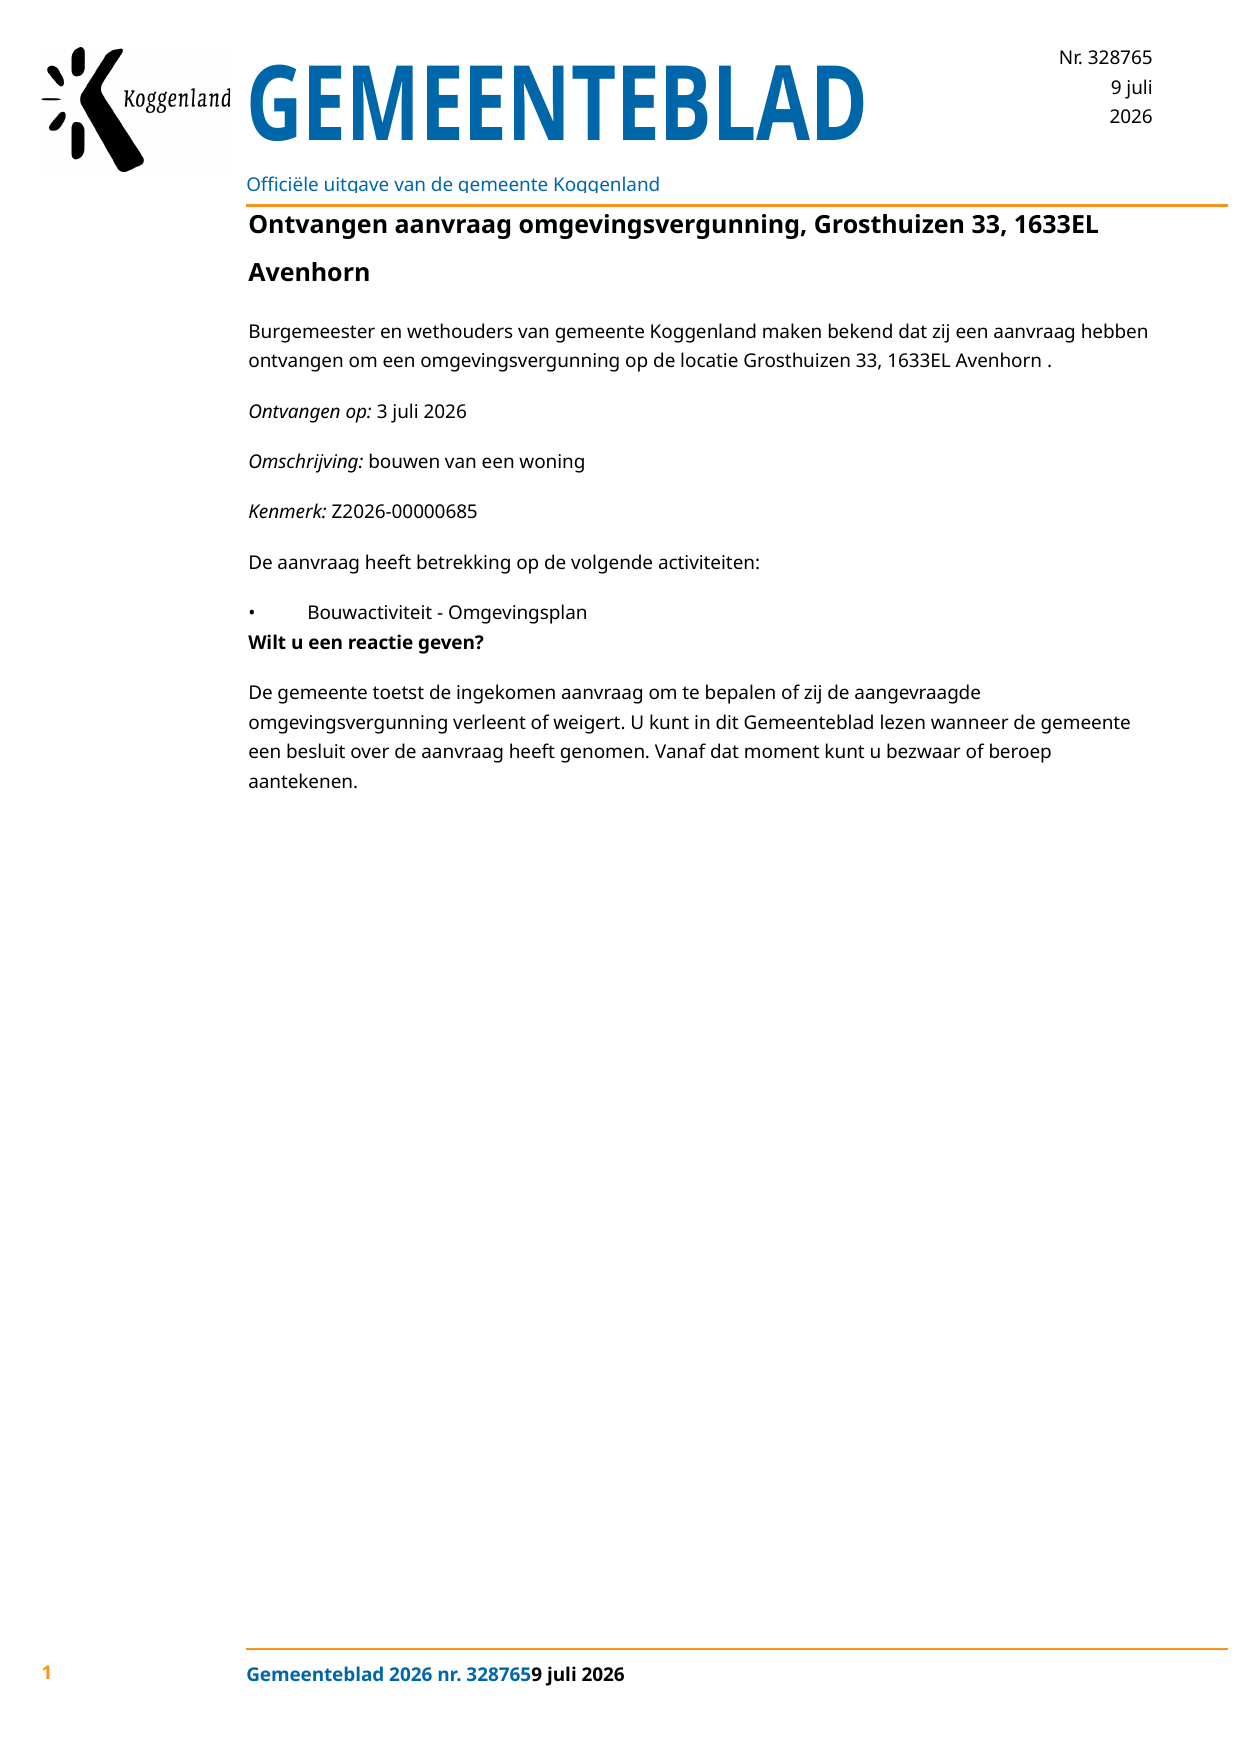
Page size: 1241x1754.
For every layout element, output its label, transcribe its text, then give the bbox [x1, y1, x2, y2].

text Ontvangen aanvraag omgevingsvergunning, Grosthuizen 33, 1633EL Avenhorn [248, 207, 1152, 288]
picture [41, 47, 231, 172]
text Omschrijving: bouwen van een woning [248, 448, 1152, 474]
text Wilt u een reactie geven? [248, 629, 1152, 655]
list Bouwactiviteit - Omgevingsplan [248, 599, 1152, 625]
text De aanvraag heeft betrekking op de volgende activiteiten: [248, 549, 1152, 575]
text Kenmerk: Z2026-00000685 [248, 499, 1152, 524]
text Ontvangen op: 3 juli 2026 [248, 398, 1152, 424]
text De gemeente toetst de ingekomen aanvraag om te bepalen of zij de aangevraagde omgevingsvergunning verleent of weigert. U kunt in dit Gemeenteblad lezen wanneer de gemeente een besluit over de aanvraag heeft genomen. Vanaf dat moment kunt u bezwaar of beroep aantekenen. [248, 679, 1152, 794]
text Burgemeester en wethouders van gemeente Koggenland maken bekend dat zij een aanvraag hebben ontvangen om een omgevingsvergunning op de locatie Grosthuizen 33, 1633EL Avenhorn . [248, 318, 1152, 373]
